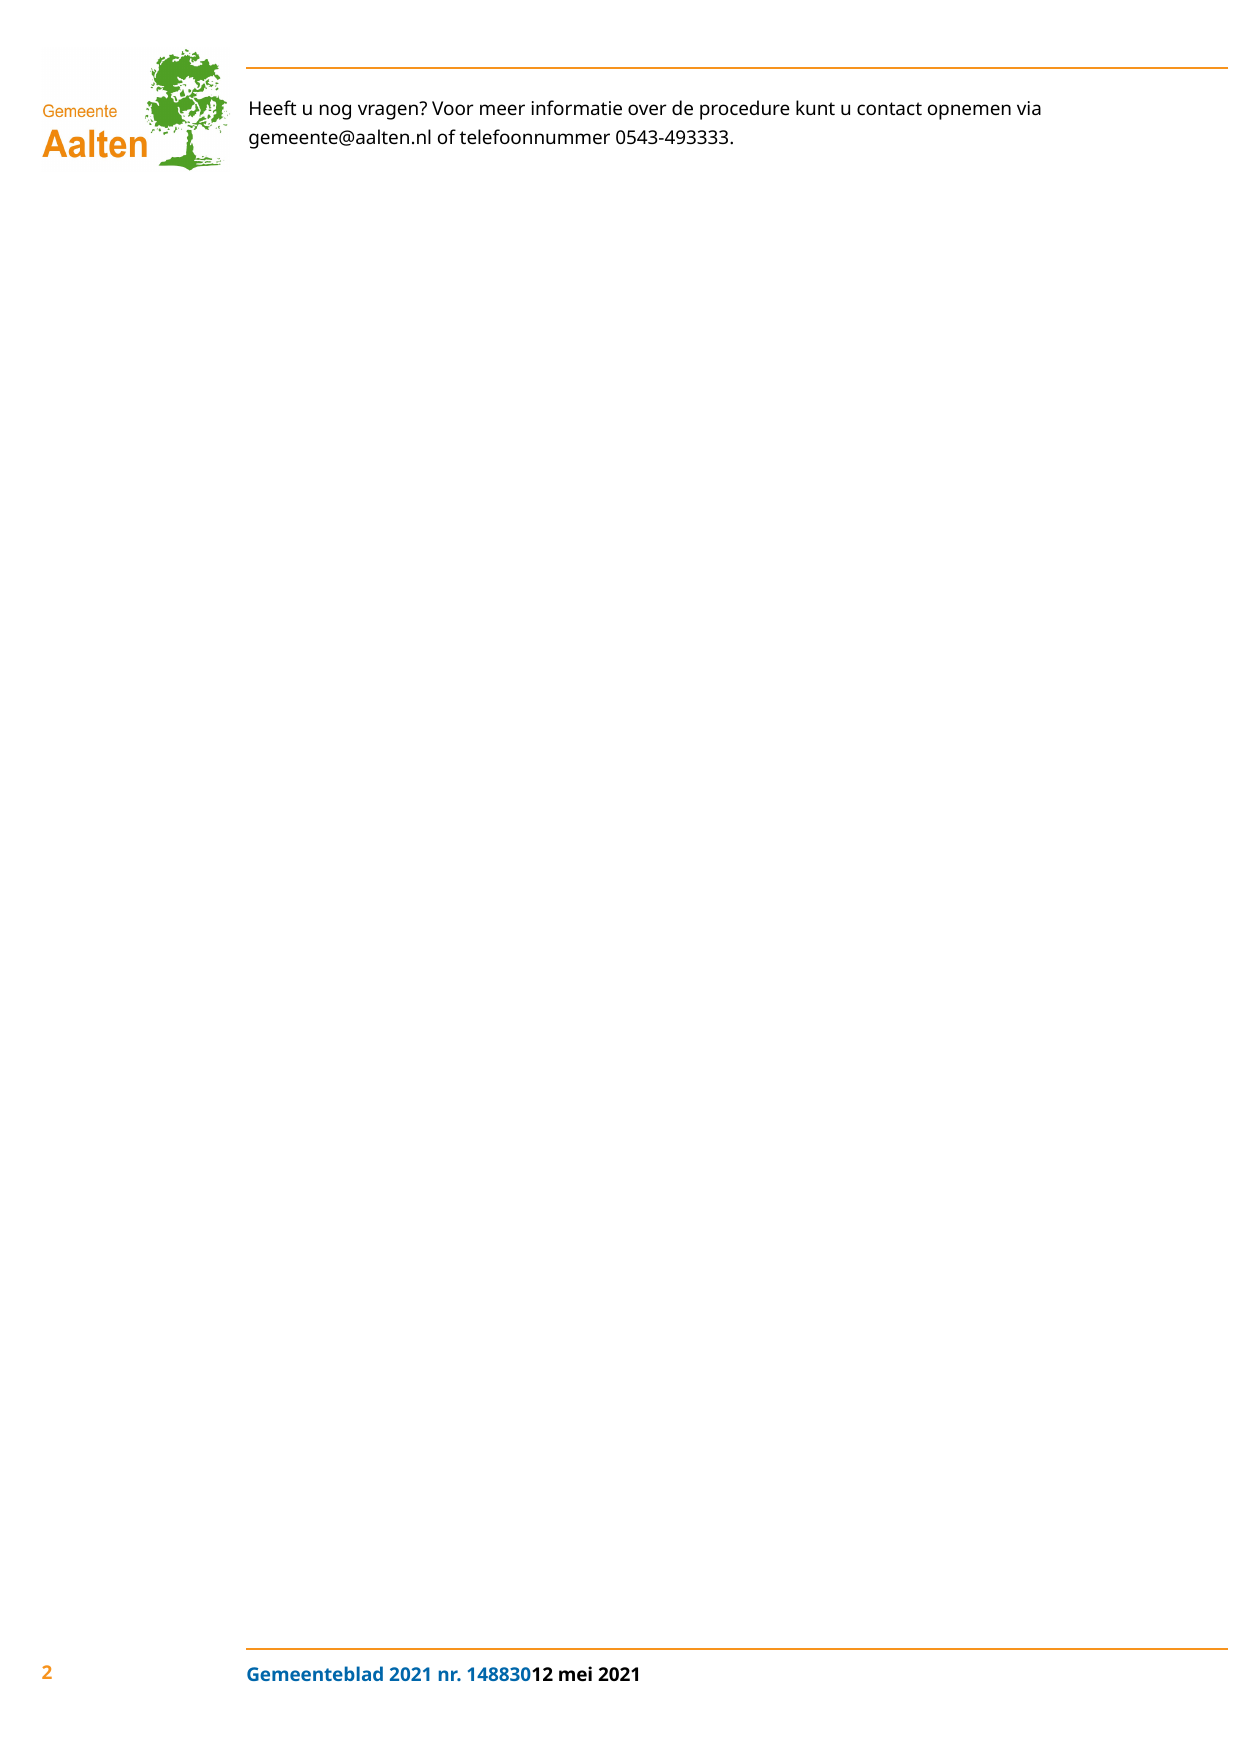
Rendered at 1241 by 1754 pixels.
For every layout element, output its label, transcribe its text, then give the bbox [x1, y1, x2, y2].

text Heeft u nog vragen? Voor meer informatie over de procedure kunt u contact opnemen via gemeente@aalten.nl of telefoonnummer 0543-493333. [248, 95, 1152, 150]
picture [41, 47, 231, 172]
